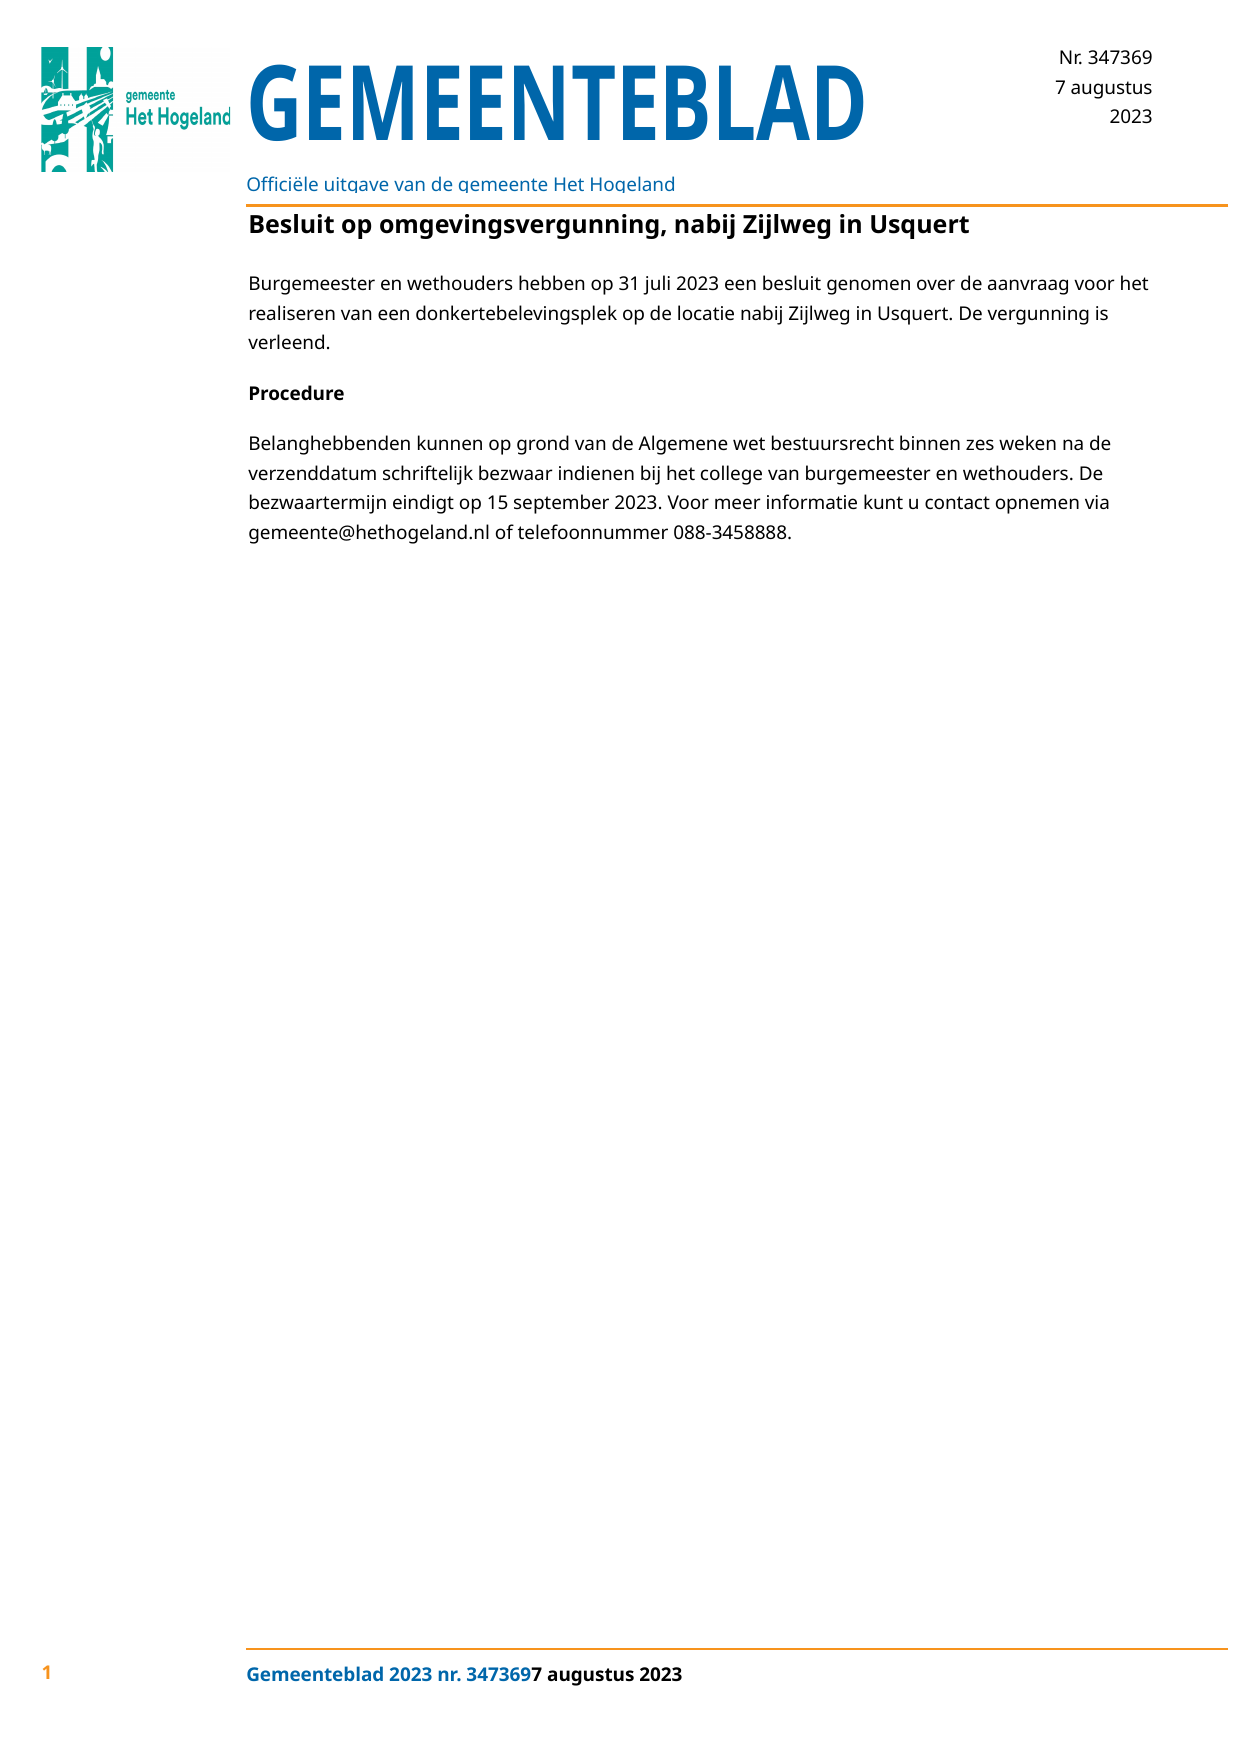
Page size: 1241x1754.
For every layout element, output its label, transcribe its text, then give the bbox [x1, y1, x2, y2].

text Besluit op omgevingsvergunning, nabij Zijlweg in Usquert [248, 207, 1152, 241]
text Belanghebbenden kunnen op grond van de Algemene wet bestuursrecht binnen zes weken na de verzenddatum schriftelijk bezwaar indienen bij het college van burgemeester en wethouders. De bezwaartermijn eindigt op 15 september 2023. Voor meer informatie kunt u contact opnemen via gemeente@hethogeland.nl of telefoonnummer 088-3458888. [248, 430, 1152, 545]
text Burgemeester en wethouders hebben op 31 juli 2023 een besluit genomen over de aanvraag voor het realiseren van een donkertebelevingsplek op de locatie nabij Zijlweg in Usquert. De vergunning is verleend. [248, 270, 1152, 355]
text Procedure [248, 380, 1152, 406]
picture [41, 47, 231, 172]
